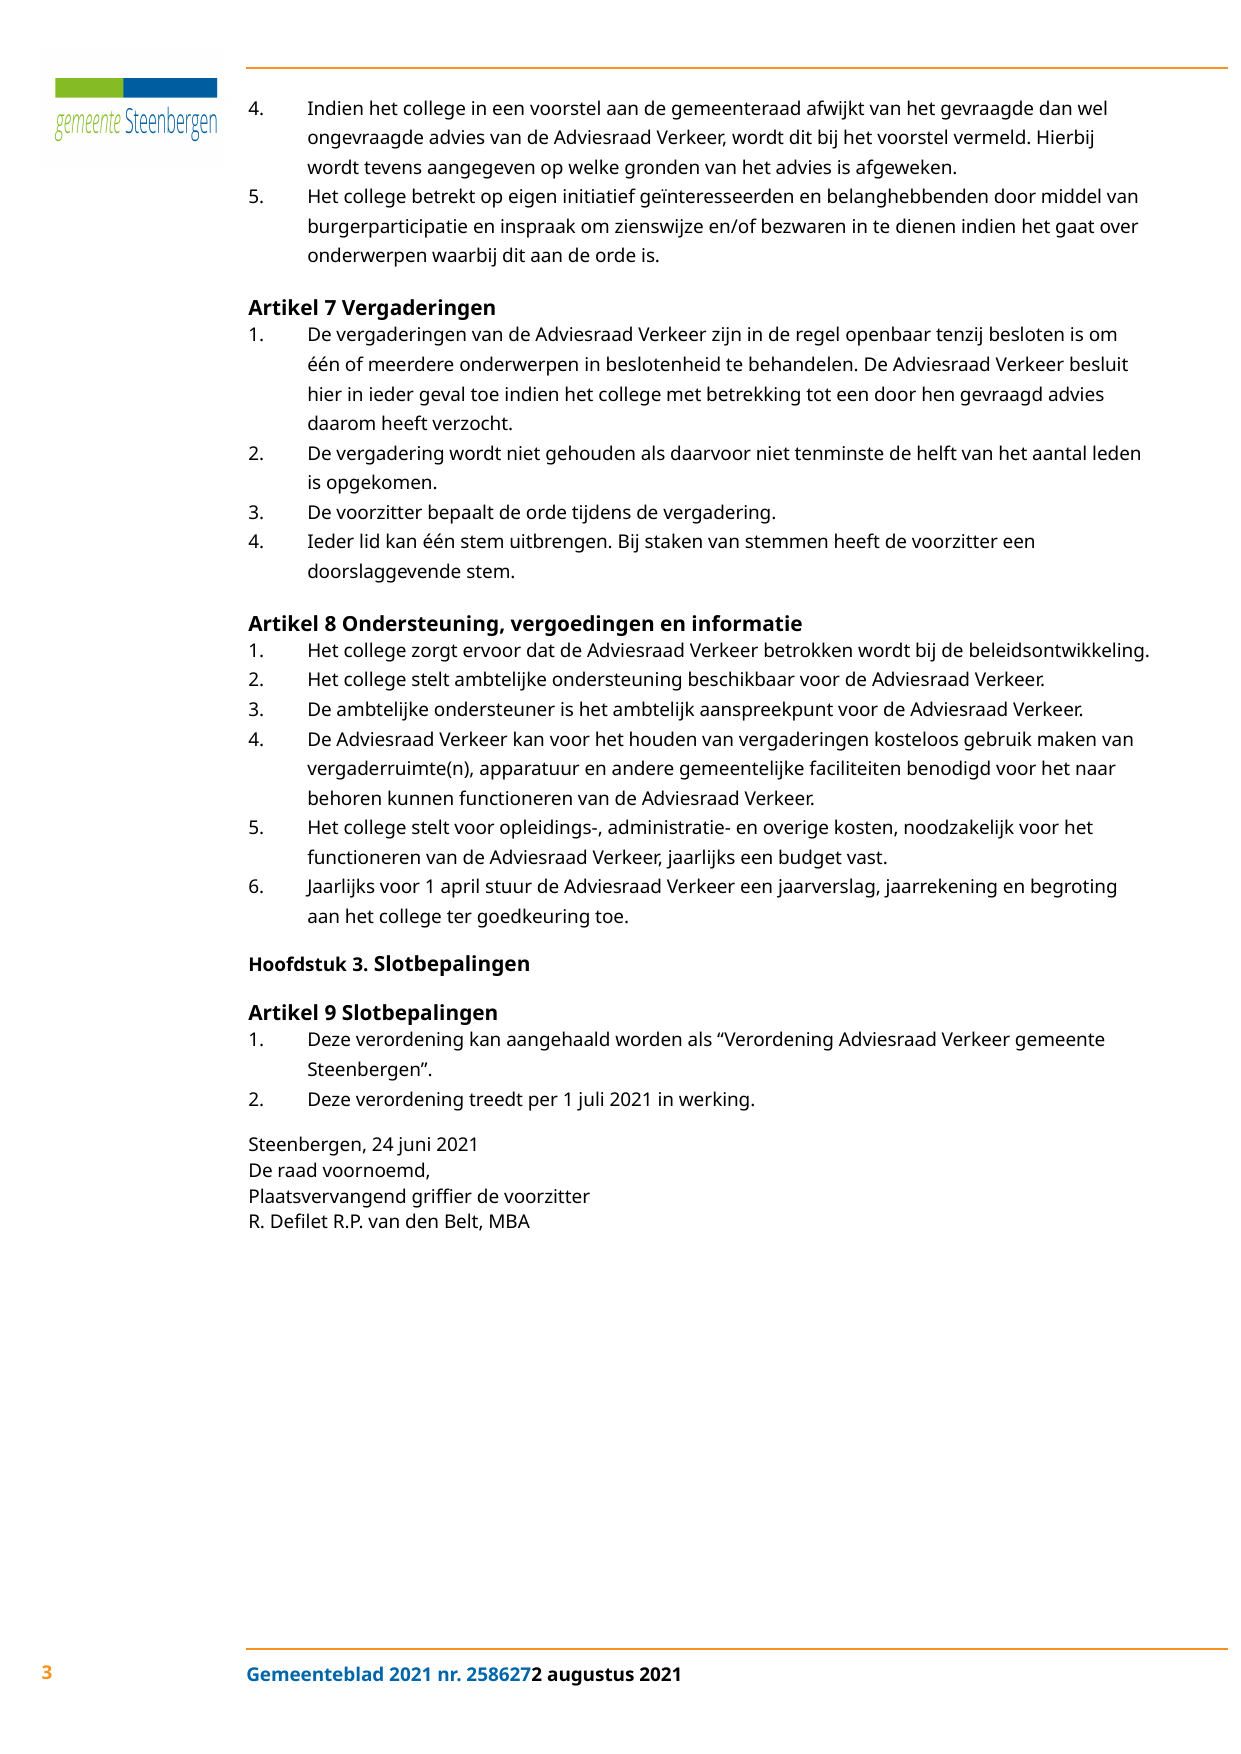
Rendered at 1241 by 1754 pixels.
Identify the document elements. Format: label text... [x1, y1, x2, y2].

text Artikel 9 Slotbepalingen [248, 998, 1152, 1027]
list Indien het college in een voorstel aan de gemeenteraad afwijkt van het gevraagde dan wel ongevraagde advies van de Adviesraad Verkeer, wordt dit bij het voorstel vermeld. Hierbij wordt tevens aangegeven op welke gronden van het advies is afgeweken. [248, 95, 1152, 180]
text Hoofdstuk 3. Slotbepalingen [248, 949, 1152, 977]
picture [41, 47, 231, 172]
list Deze verordening treedt per 1 juli 2021 in werking. [248, 1086, 1152, 1112]
list Het college betrekt op eigen initiatief geïnteresseerden en belanghebbenden door middel van burgerparticipatie en inspraak om zienswijze en/of bezwaren in te dienen indien het gaat over onderwerpen waarbij dit aan de orde is. [248, 183, 1152, 268]
text De raad voornoemd, [248, 1157, 1152, 1183]
list Jaarlijks voor 1 april stuur de Adviesraad Verkeer een jaarverslag, jaarrekening en begroting aan het college ter goedkeuring toe. [248, 874, 1152, 929]
list De voorzitter bepaalt de orde tijdens de vergadering. [248, 499, 1152, 525]
text Artikel 7 Vergaderingen [248, 293, 1152, 322]
text R. Defilet R.P. van den Belt, MBA [248, 1209, 1152, 1234]
list De ambtelijke ondersteuner is het ambtelijk aanspreekpunt voor de Adviesraad Verkeer. [248, 696, 1152, 722]
list Het college stelt voor opleidings-, administratie- en overige kosten, noodzakelijk voor het functioneren van de Adviesraad Verkeer, jaarlijks een budget vast. [248, 814, 1152, 870]
list De vergaderingen van de Adviesraad Verkeer zijn in de regel openbaar tenzij besloten is om één of meerdere onderwerpen in beslotenheid te behandelen. De Adviesraad Verkeer besluit hier in ieder geval toe indien het college met betrekking tot een door hen gevraagd advies daarom heeft verzocht. [248, 322, 1152, 436]
text Steenbergen, 24 juni 2021 [248, 1131, 1152, 1157]
list De Adviesraad Verkeer kan voor het houden van vergaderingen kosteloos gebruik maken van vergaderruimte(n), apparatuur en andere gemeentelijke faciliteiten benodigd voor het naar behoren kunnen functioneren van de Adviesraad Verkeer. [248, 726, 1152, 811]
text Plaatsvervangend griffier de voorzitter [248, 1183, 1152, 1209]
list Ieder lid kan één stem uitbrengen. Bij staken van stemmen heeft de voorzitter een doorslaggevende stem. [248, 529, 1152, 584]
text Artikel 8 Ondersteuning, vergoedingen en informatie [248, 609, 1152, 637]
list Het college stelt ambtelijke ondersteuning beschikbaar voor de Adviesraad Verkeer. [248, 667, 1152, 692]
list Het college zorgt ervoor dat de Adviesraad Verkeer betrokken wordt bij de beleidsontwikkeling. [248, 637, 1152, 663]
list Deze verordening kan aangehaald worden als “Verordening Adviesraad Verkeer gemeente Steenbergen”. [248, 1027, 1152, 1082]
list De vergadering wordt niet gehouden als daarvoor niet tenminste de helft van het aantal leden is opgekomen. [248, 440, 1152, 495]
